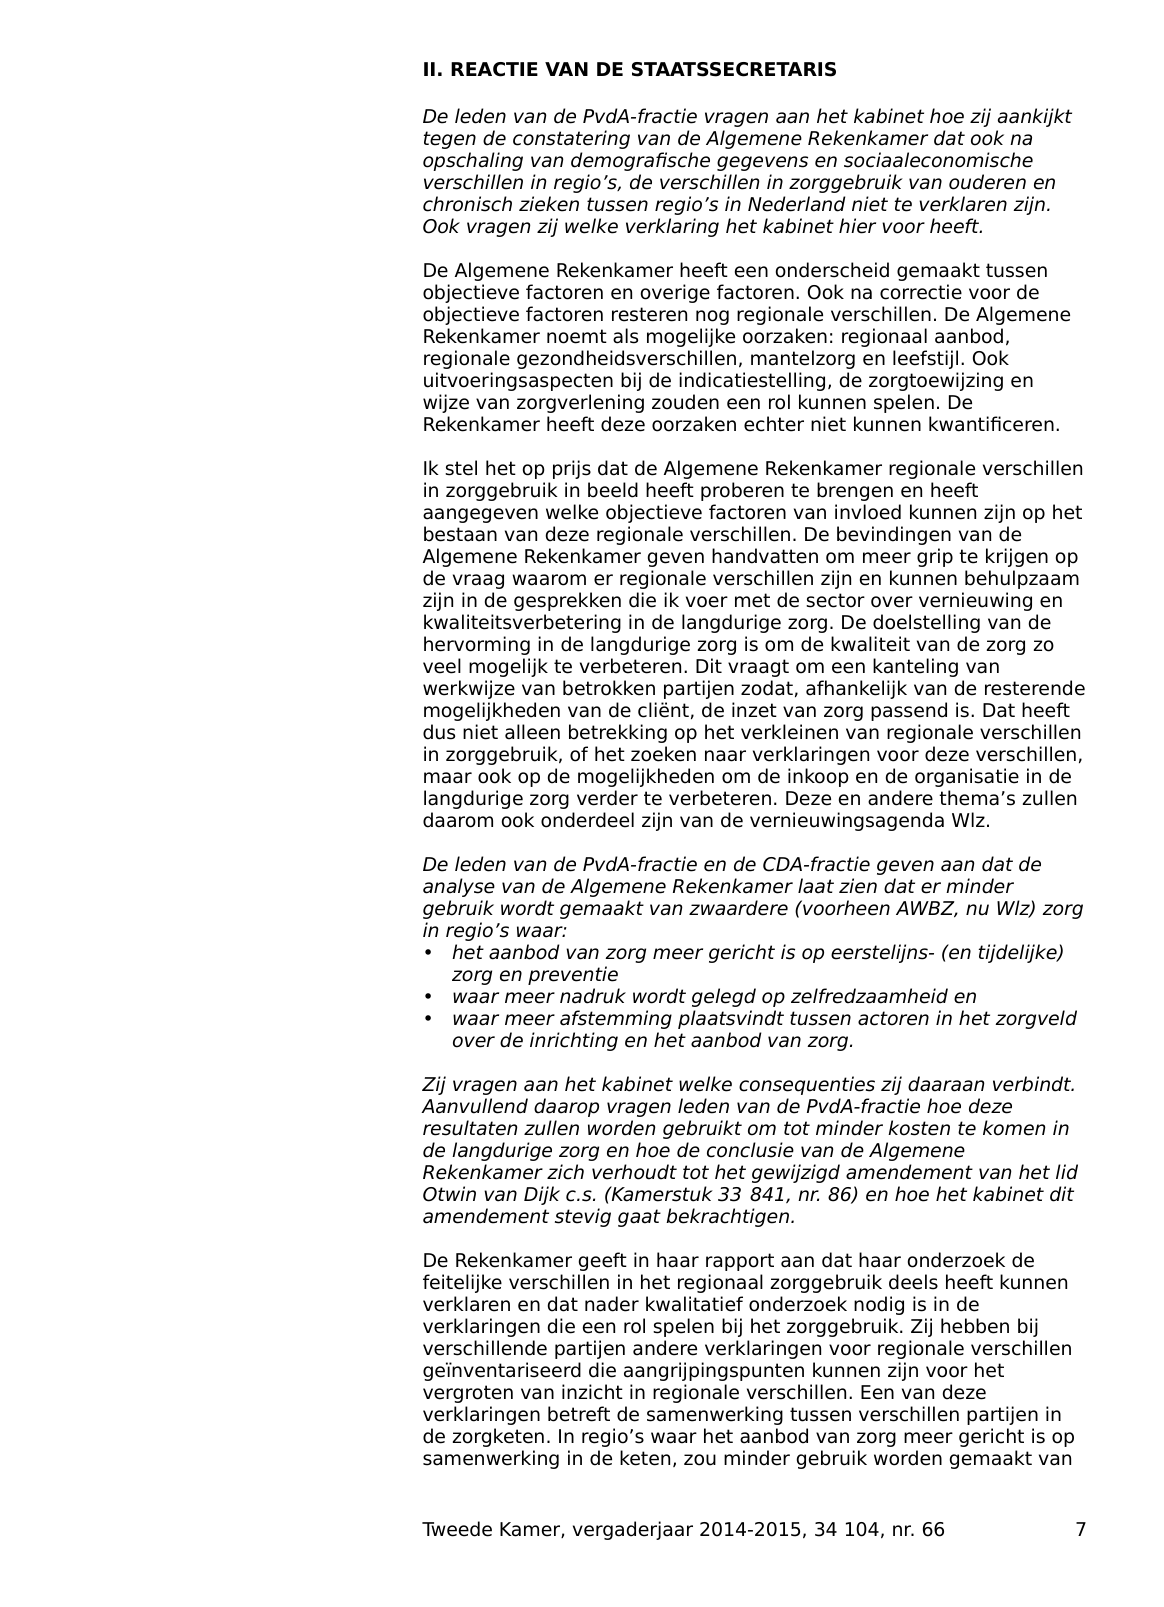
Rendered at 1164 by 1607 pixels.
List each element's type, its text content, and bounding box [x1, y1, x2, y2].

text • waar meer nadruk wordt gelegd op zelfredzaamheid en [422, 986, 1087, 1008]
text De leden van de PvdA-fractie en de CDA-fractie geven aan dat de analyse van de Algemene Rekenkamer laat zien dat er minder gebruik wordt gemaakt van zwaardere (voorheen AWBZ, nu Wlz) zorg in regio’s waar: [422, 854, 1087, 942]
text De Rekenkamer geeft in haar rapport aan dat haar onderzoek de feitelijke verschillen in het regionaal zorggebruik deels heeft kunnen verklaren en dat nader kwalitatief onderzoek nodig is in de verklaringen die een rol spelen bij het zorggebruik. Zij hebben bij verschillende partijen andere verklaringen voor regionale verschillen geïnventariseerd die aangrijpingspunten kunnen zijn voor het vergroten van inzicht in regionale verschillen. Een van deze verklaringen betreft de samenwerking tussen verschillen partijen in de zorgketen. In regio’s waar het aanbod van zorg meer gericht is op samenwerking in de keten, zou minder gebruik worden gemaakt van [422, 1250, 1087, 1470]
subtitle II. REACTIE VAN DE STAATSSECRETARIS [422, 59, 1087, 81]
text • waar meer afstemming plaatsvindt tussen actoren in het zorgveld over de inrichting en het aanbod van zorg. [422, 1008, 1087, 1052]
text Ik stel het op prijs dat de Algemene Rekenkamer regionale verschillen in zorggebruik in beeld heeft proberen te brengen en heeft aangegeven welke objectieve factoren van invloed kunnen zijn op het bestaan van deze regionale verschillen. De bevindingen van de Algemene Rekenkamer geven handvatten om meer grip te krijgen op de vraag waarom er regionale verschillen zijn en kunnen behulpzaam zijn in de gesprekken die ik voer met de sector over vernieuwing en kwaliteitsverbetering in de langdurige zorg. De doelstelling van de hervorming in de langdurige zorg is om de kwaliteit van de zorg zo veel mogelijk te verbeteren. Dit vraagt om een kanteling van werkwijze van betrokken partijen zodat, afhankelijk van de resterende mogelijkheden van de cliënt, de inzet van zorg passend is. Dat heeft dus niet alleen betrekking op het verkleinen van regionale verschillen in zorggebruik, of het zoeken naar verklaringen voor deze verschillen, maar ook op de mogelijkheden om de inkoop en de organisatie in de langdurige zorg verder te verbeteren. Deze en andere thema’s zullen daarom ook onderdeel zijn van de vernieuwingsagenda Wlz. [422, 458, 1087, 832]
text De leden van de PvdA-fractie vragen aan het kabinet hoe zij aankijkt tegen de constatering van de Algemene Rekenkamer dat ook na opschaling van demografische gegevens en sociaaleconomische verschillen in regio’s, de verschillen in zorggebruik van ouderen en chronisch zieken tussen regio’s in Nederland niet te verklaren zijn. Ook vragen zij welke verklaring het kabinet hier voor heeft. [422, 106, 1087, 238]
text • het aanbod van zorg meer gericht is op eerstelijns- (en tijdelijke) zorg en preventie [422, 942, 1087, 986]
text Zij vragen aan het kabinet welke consequenties zij daaraan verbindt. Aanvullend daarop vragen leden van de PvdA-fractie hoe deze resultaten zullen worden gebruikt om tot minder kosten te komen in de langdurige zorg en hoe de conclusie van de Algemene Rekenkamer zich verhoudt tot het gewijzigd amendement van het lid Otwin van Dijk c.s. (Kamerstuk 33 841, nr. 86) en hoe het kabinet dit amendement stevig gaat bekrachtigen. [422, 1074, 1087, 1228]
text De Algemene Rekenkamer heeft een onderscheid gemaakt tussen objectieve factoren en overige factoren. Ook na correctie voor de objectieve factoren resteren nog regionale verschillen. De Algemene Rekenkamer noemt als mogelijke oorzaken: regionaal aanbod, regionale gezondheidsverschillen, mantelzorg en leefstijl. Ook uitvoeringsaspecten bij de indicatiestelling, de zorgtoewijzing en wijze van zorgverlening zouden een rol kunnen spelen. De Rekenkamer heeft deze oorzaken echter niet kunnen kwantificeren. [422, 260, 1087, 436]
